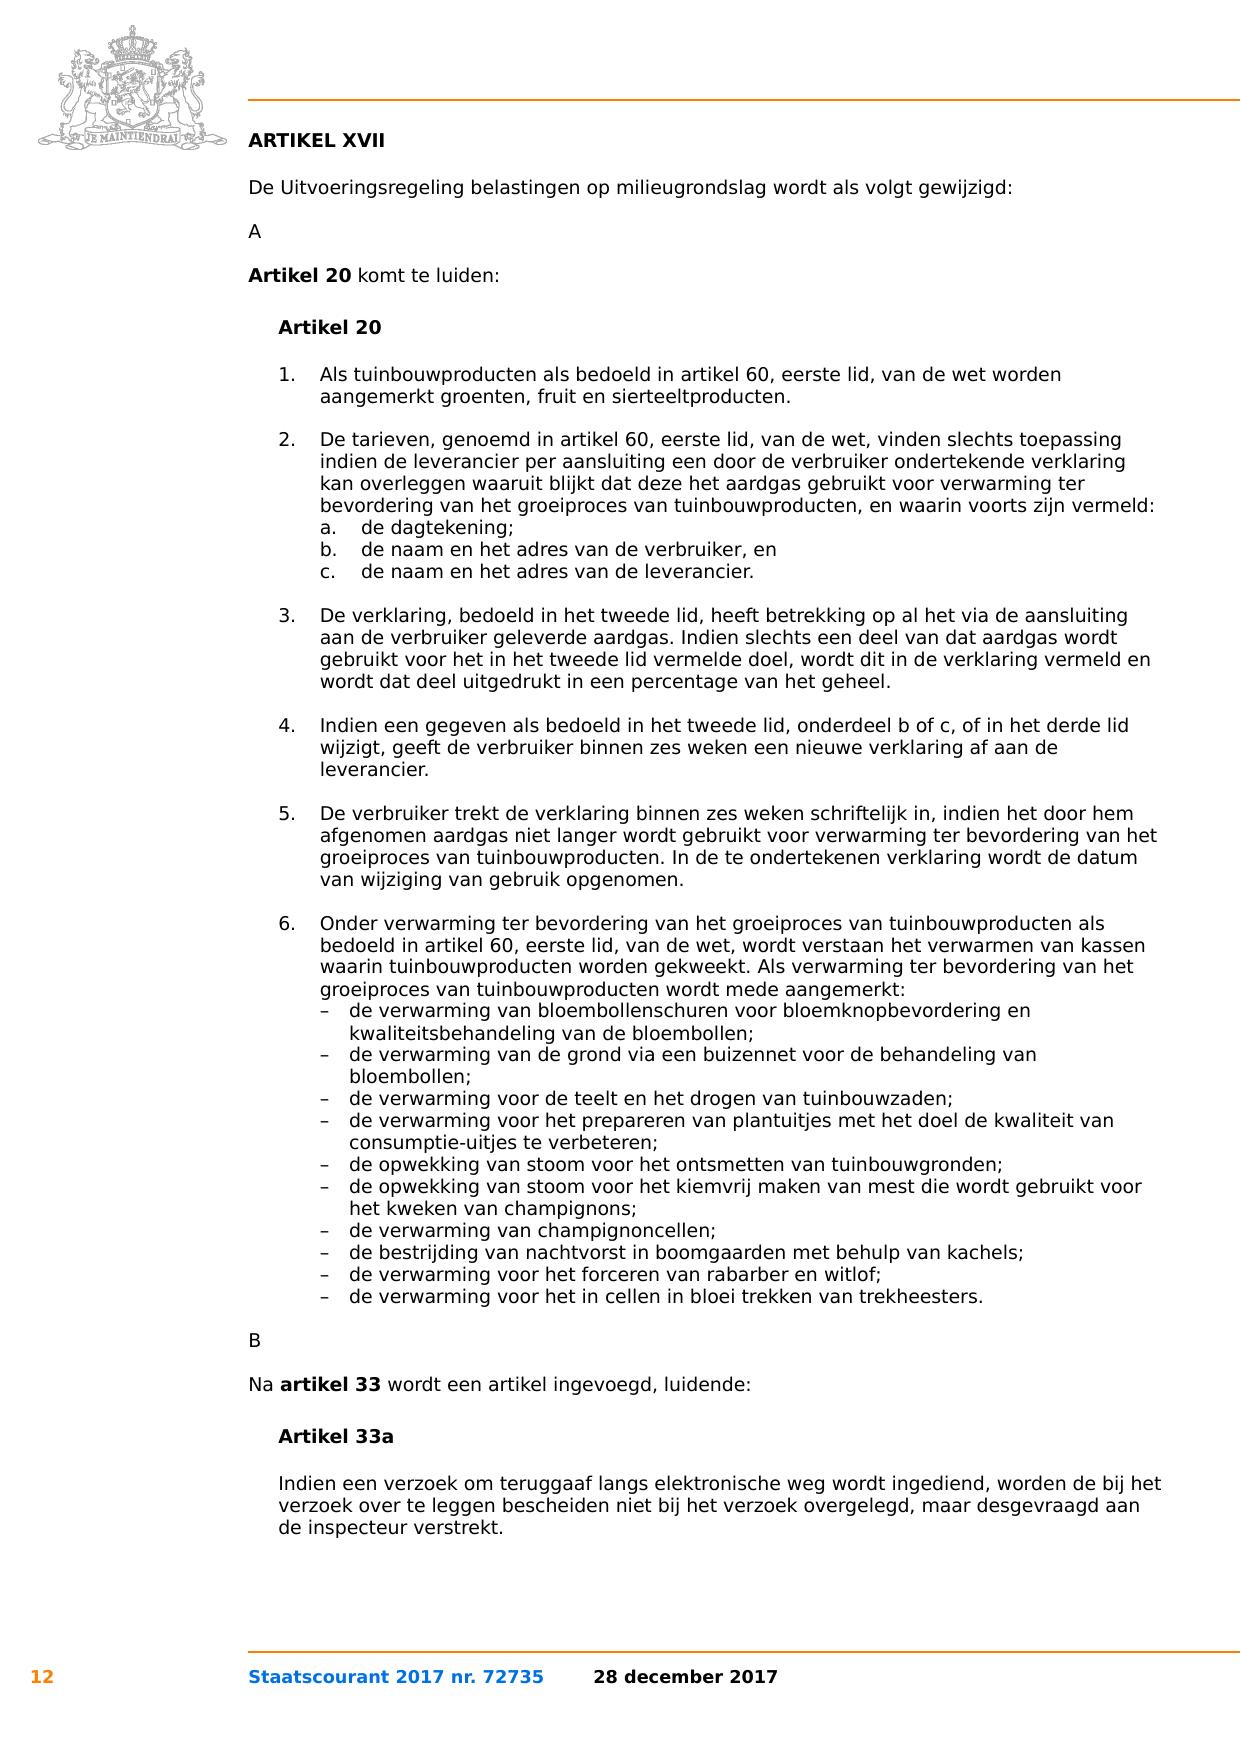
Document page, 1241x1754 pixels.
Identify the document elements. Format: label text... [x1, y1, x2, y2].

text b. de naam en het adres van de verbruiker, en [319, 539, 1163, 561]
text a. de dagtekening; [319, 517, 1163, 539]
text 4. Indien een gegeven als bedoeld in het tweede lid, onderdeel b of c, of in het derde lid wijzigt, geeft de verbruiker binnen zes weken een nieuwe verklaring af aan de leverancier. [278, 715, 1163, 781]
subtitle Artikel 20 [278, 317, 1163, 338]
text B [248, 1330, 1163, 1352]
text – de verwarming voor het in cellen in bloei trekken van trekheesters. [319, 1286, 1163, 1308]
text – de opwekking van stoom voor het kiemvrij maken van mest die wordt gebruikt voor het kweken van champignons; [319, 1176, 1163, 1220]
text – de verwarming van champignoncellen; [319, 1220, 1163, 1242]
text 1. Als tuinbouwproducten als bedoeld in artikel 60, eerste lid, van de wet worden aangemerkt groenten, fruit en sierteeltproducten. [278, 363, 1163, 407]
subtitle ARTIKEL XVII [248, 130, 1163, 152]
text – de opwekking van stoom voor het ontsmetten van tuinbouwgronden; [319, 1154, 1163, 1176]
subtitle Artikel 33a [278, 1426, 1163, 1448]
picture [38, 25, 227, 150]
text A [248, 221, 1163, 243]
text – de bestrijding van nachtvorst in boomgaarden met behulp van kachels; [319, 1242, 1163, 1264]
text Na artikel 33 wordt een artikel ingevoegd, luidende: [248, 1374, 1163, 1396]
text 6. Onder verwarming ter bevordering van het groeiproces van tuinbouwproducten als bedoeld in artikel 60, eerste lid, van de wet, wordt verstaan het verwarmen van kassen waarin tuinbouwproducten worden gekweekt. Als verwarming ter bevordering van het groeiproces van tuinbouwproducten wordt mede aangemerkt: [278, 912, 1163, 1000]
text Artikel 20 komt te luiden: [248, 264, 1163, 287]
text 5. De verbruiker trekt de verklaring binnen zes weken schriftelijk in, indien het door hem afgenomen aardgas niet langer wordt gebruikt voor verwarming ter bevordering van het groeiproces van tuinbouwproducten. In de te ondertekenen verklaring wordt de datum van wijziging van gebruik opgenomen. [278, 803, 1163, 891]
text 3. De verklaring, bedoeld in het tweede lid, heeft betrekking op al het via de aansluiting aan de verbruiker geleverde aardgas. Indien slechts een deel van dat aardgas wordt gebruikt voor het in het tweede lid vermelde doel, wordt dit in de verklaring vermeld en wordt dat deel uitgedrukt in een percentage van het geheel. [278, 605, 1163, 693]
text – de verwarming voor het prepareren van plantuitjes met het doel de kwaliteit van consumptie-uitjes te verbeteren; [319, 1110, 1163, 1154]
text Indien een verzoek om teruggaaf langs elektronische weg wordt ingediend, worden de bij het verzoek over te leggen bescheiden niet bij het verzoek overgelegd, maar desgevraagd aan de inspecteur verstrekt. [278, 1473, 1163, 1539]
text c. de naam en het adres van de leverancier. [319, 561, 1163, 583]
text 2. De tarieven, genoemd in artikel 60, eerste lid, van de wet, vinden slechts toepassing indien de leverancier per aansluiting een door de verbruiker ondertekende verklaring kan overleggen waaruit blijkt dat deze het aardgas gebruikt voor verwarming ter bevordering van het groeiproces van tuinbouwproducten, en waarin voorts zijn vermeld: [278, 429, 1163, 517]
text – de verwarming voor de teelt en het drogen van tuinbouwzaden; [319, 1088, 1163, 1110]
text – de verwarming van de grond via een buizennet voor de behandeling van bloembollen; [319, 1044, 1163, 1088]
text – de verwarming van bloembollenschuren voor bloemknopbevordering en kwaliteitsbehandeling van de bloembollen; [319, 1000, 1163, 1044]
text De Uitvoeringsregeling belastingen op milieugrondslag wordt als volgt gewijzigd: [248, 177, 1163, 199]
text – de verwarming voor het forceren van rabarber en witlof; [319, 1264, 1163, 1286]
